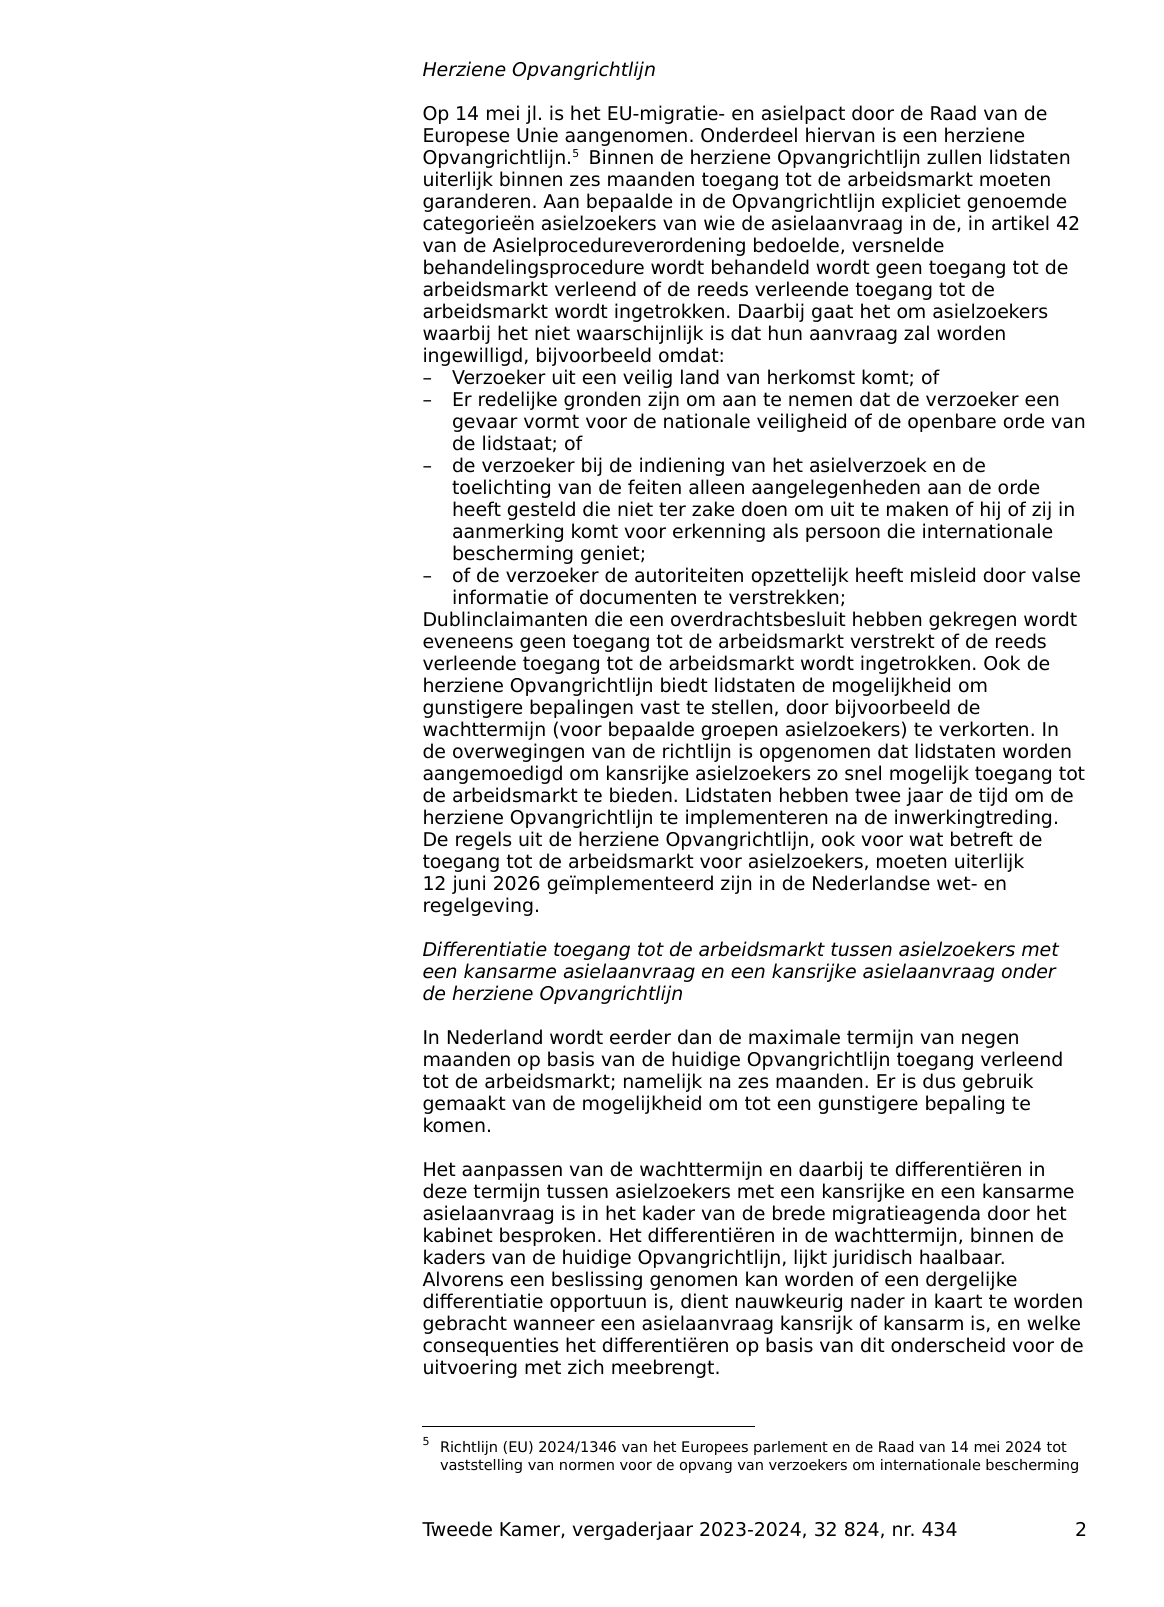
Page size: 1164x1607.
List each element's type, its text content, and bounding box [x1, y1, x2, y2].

subtitle Differentiatie toegang tot de arbeidsmarkt tussen asielzoekers met een kansarme asielaanvraag en een kansrijke asielaanvraag onder de herziene Opvangrichtlijn [422, 939, 1087, 1004]
text – Er redelijke gronden zijn om aan te nemen dat de verzoeker een gevaar vormt voor de nationale veiligheid of de openbare orde van de lidstaat; of [422, 389, 1087, 455]
text In Nederland wordt eerder dan de maximale termijn van negen maanden op basis van de huidige Opvangrichtlijn toegang verleend tot de arbeidsmarkt; namelijk na zes maanden. Er is dus gebruik gemaakt van de mogelijkheid om tot een gunstigere bepaling te komen. [422, 1027, 1087, 1137]
subtitle Herziene Opvangrichtlijn [422, 59, 1087, 81]
text Richtlijn (EU) 2024/1346 van het Europees parlement en de Raad van 14 mei 2024 tot vaststelling van normen voor de opvang van verzoekers om internationale bescherming [422, 1435, 1087, 1474]
text – of de verzoeker de autoriteiten opzettelijk heeft misleid door valse informatie of documenten te verstrekken; [422, 565, 1087, 609]
text Dublinclaimanten die een overdrachtsbesluit hebben gekregen wordt eveneens geen toegang tot de arbeidsmarkt verstrekt of de reeds verleende toegang tot de arbeidsmarkt wordt ingetrokken. Ook de herziene Opvangrichtlijn biedt lidstaten de mogelijkheid om gunstigere bepalingen vast te stellen, door bijvoorbeeld de wachttermijn (voor bepaalde groepen asielzoekers) te verkorten. In de overwegingen van de richtlijn is opgenomen dat lidstaten worden aangemoedigd om kansrijke asielzoekers zo snel mogelijk toegang tot de arbeidsmarkt te bieden. Lidstaten hebben twee jaar de tijd om de herziene Opvangrichtlijn te implementeren na de inwerkingtreding. De regels uit de herziene Opvangrichtlijn, ook voor wat betreft de toegang tot de arbeidsmarkt voor asielzoekers, moeten uiterlijk 12 juni 2026 geïmplementeerd zijn in de Nederlandse wet- en regelgeving. [422, 609, 1087, 916]
text Het aanpassen van de wachttermijn en daarbij te differentiëren in deze termijn tussen asielzoekers met een kansrijke en een kansarme asielaanvraag is in het kader van de brede migratieagenda door het kabinet besproken. Het differentiëren in de wachttermijn, binnen de kaders van de huidige Opvangrichtlijn, lijkt juridisch haalbaar. Alvorens een beslissing genomen kan worden of een dergelijke differentiatie opportuun is, dient nauwkeurig nader in kaart te worden gebracht wanneer een asielaanvraag kansrijk of kansarm is, en welke consequenties het differentiëren op basis van dit onderscheid voor de uitvoering met zich meebrengt. [422, 1159, 1087, 1379]
text – Verzoeker uit een veilig land van herkomst komt; of [422, 367, 1087, 389]
text Op 14 mei jl. is het EU-migratie- en asielpact door de Raad van de Europese Unie aangenomen. Onderdeel hiervan is een herziene Opvangrichtlijn. Binnen de herziene Opvangrichtlijn zullen lidstaten uiterlijk binnen zes maanden toegang tot de arbeidsmarkt moeten garanderen. Aan bepaalde in de Opvangrichtlijn expliciet genoemde categorieën asielzoekers van wie de asielaanvraag in de, in artikel 42 van de Asielprocedureverordening bedoelde, versnelde behandelingsprocedure wordt behandeld wordt geen toegang tot de arbeidsmarkt verleend of de reeds verleende toegang tot de arbeidsmarkt wordt ingetrokken. Daarbij gaat het om asielzoekers waarbij het niet waarschijnlijk is dat hun aanvraag zal worden ingewilligd, bijvoorbeeld omdat: [422, 103, 1087, 367]
text – de verzoeker bij de indiening van het asielverzoek en de toelichting van de feiten alleen aangelegenheden aan de orde heeft gesteld die niet ter zake doen om uit te maken of hij of zij in aanmerking komt voor erkenning als persoon die internationale bescherming geniet; [422, 455, 1087, 565]
